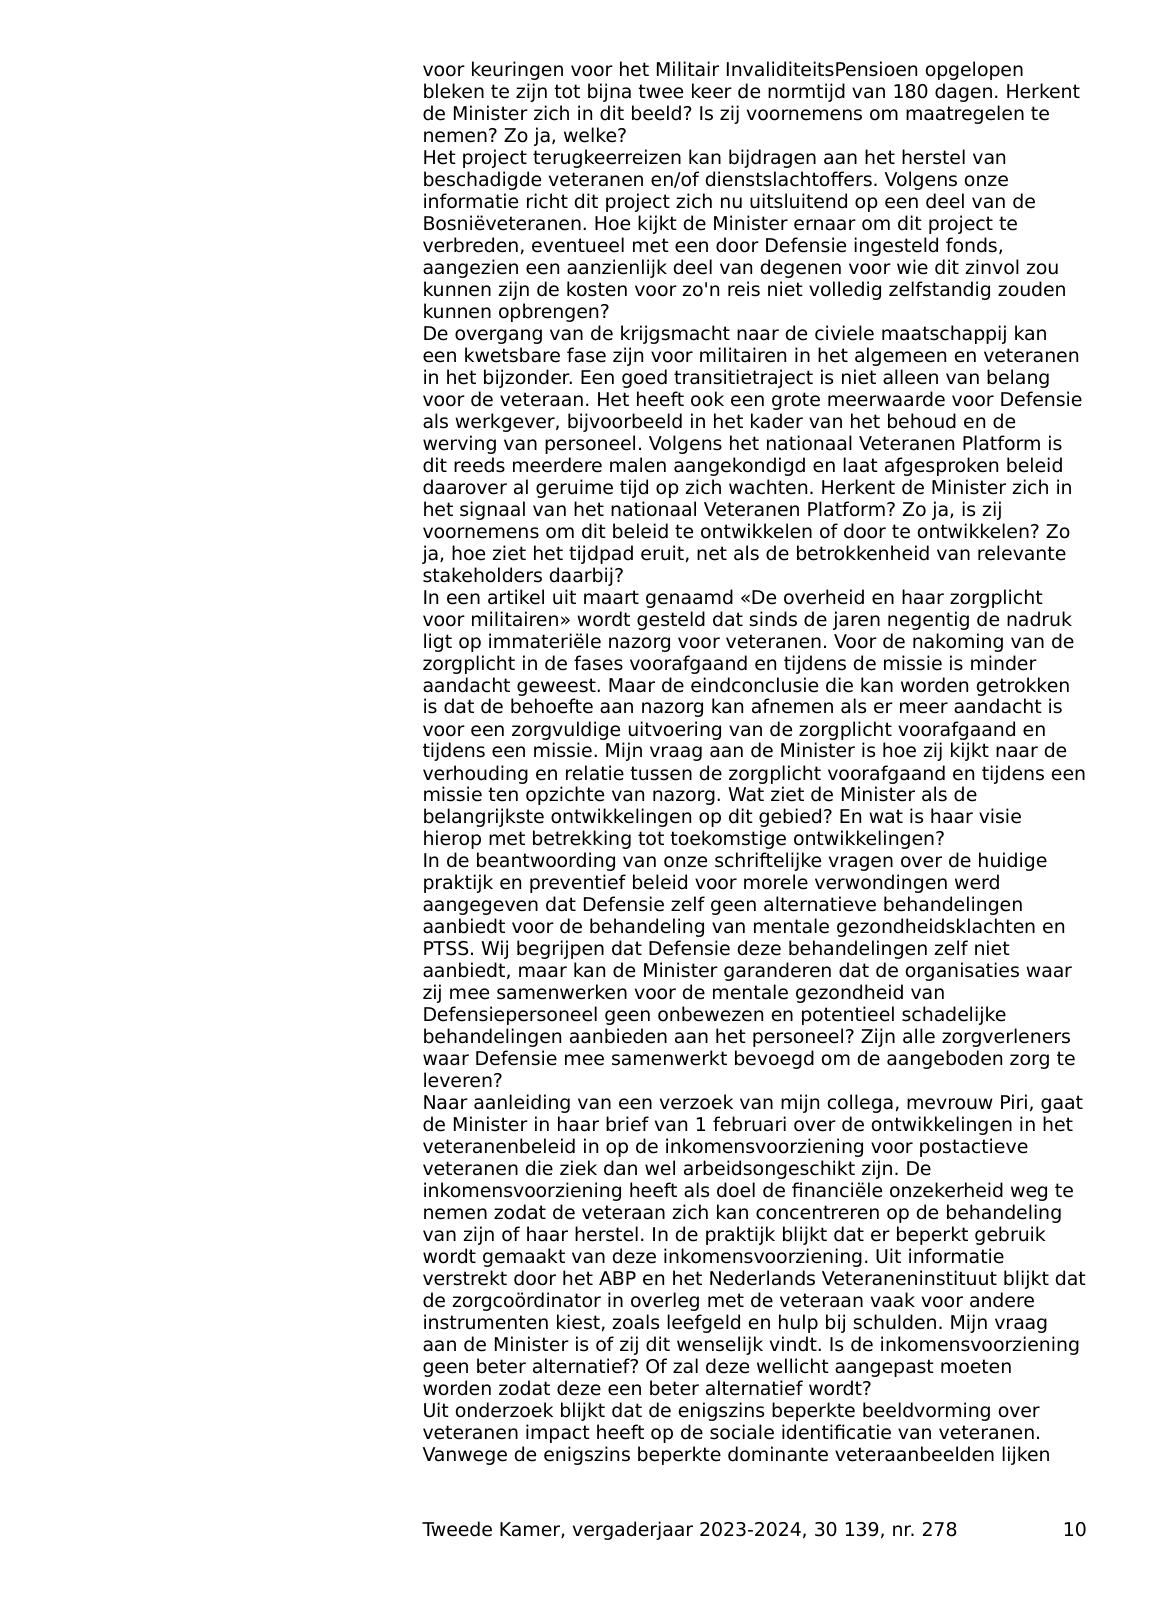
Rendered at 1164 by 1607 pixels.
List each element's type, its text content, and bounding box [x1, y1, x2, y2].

text Naar aanleiding van een verzoek van mijn collega, mevrouw Piri, gaat de Minister in haar brief van 1 februari over de ontwikkelingen in het veteranenbeleid in op de inkomensvoorziening voor postactieve veteranen die ziek dan wel arbeidsongeschikt zijn. De inkomensvoorziening heeft als doel de financiële onzekerheid weg te nemen zodat de veteraan zich kan concentreren op de behandeling van zijn of haar herstel. In de praktijk blijkt dat er beperkt gebruik wordt gemaakt van deze inkomensvoorziening. Uit informatie verstrekt door het ABP en het Nederlands Veteraneninstituut blijkt dat de zorgcoördinator in overleg met de veteraan vaak voor andere instrumenten kiest, zoals leefgeld en hulp bij schulden. Mijn vraag aan de Minister is of zij dit wenselijk vindt. Is de inkomensvoorziening geen beter alternatief? Of zal deze wellicht aangepast moeten worden zodat deze een beter alternatief wordt? [422, 1092, 1087, 1400]
text voor keuringen voor het Militair InvaliditeitsPensioen opgelopen bleken te zijn tot bijna twee keer de normtijd van 180 dagen. Herkent de Minister zich in dit beeld? Is zij voornemens om maatregelen te nemen? Zo ja, welke? [422, 59, 1087, 147]
text In een artikel uit maart genaamd «De overheid en haar zorgplicht voor militairen» wordt gesteld dat sinds de jaren negentig de nadruk ligt op immateriële nazorg voor veteranen. Voor de nakoming van de zorgplicht in de fases voorafgaand en tijdens de missie is minder aandacht geweest. Maar de eindconclusie die kan worden getrokken is dat de behoefte aan nazorg kan afnemen als er meer aandacht is voor een zorgvuldige uitvoering van de zorgplicht voorafgaand en tijdens een missie. Mijn vraag aan de Minister is hoe zij kijkt naar de verhouding en relatie tussen de zorgplicht voorafgaand en tijdens een missie ten opzichte van nazorg. Wat ziet de Minister als de belangrijkste ontwikkelingen op dit gebied? En wat is haar visie hierop met betrekking tot toekomstige ontwikkelingen? [422, 587, 1087, 850]
text Uit onderzoek blijkt dat de enigszins beperkte beeldvorming over veteranen impact heeft op de sociale identificatie van veteranen. Vanwege de enigszins beperkte dominante veteraanbeelden lijken [422, 1400, 1087, 1466]
text De overgang van de krijgsmacht naar de civiele maatschappij kan een kwetsbare fase zijn voor militairen in het algemeen en veteranen in het bijzonder. Een goed transitietraject is niet alleen van belang voor de veteraan. Het heeft ook een grote meerwaarde voor Defensie als werkgever, bijvoorbeeld in het kader van het behoud en de werving van personeel. Volgens het nationaal Veteranen Platform is dit reeds meerdere malen aangekondigd en laat afgesproken beleid daarover al geruime tijd op zich wachten. Herkent de Minister zich in het signaal van het nationaal Veteranen Platform? Zo ja, is zij voornemens om dit beleid te ontwikkelen of door te ontwikkelen? Zo ja, hoe ziet het tijdpad eruit, net als de betrokkenheid van relevante stakeholders daarbij? [422, 323, 1087, 587]
text In de beantwoording van onze schriftelijke vragen over de huidige praktijk en preventief beleid voor morele verwondingen werd aangegeven dat Defensie zelf geen alternatieve behandelingen aanbiedt voor de behandeling van mentale gezondheidsklachten en PTSS. Wij begrijpen dat Defensie deze behandelingen zelf niet aanbiedt, maar kan de Minister garanderen dat de organisaties waar zij mee samenwerken voor de mentale gezondheid van Defensiepersoneel geen onbewezen en potentieel schadelijke behandelingen aanbieden aan het personeel? Zijn alle zorgverleners waar Defensie mee samenwerkt bevoegd om de aangeboden zorg te leveren? [422, 850, 1087, 1092]
text Het project terugkeerreizen kan bijdragen aan het herstel van beschadigde veteranen en/of dienstslachtoffers. Volgens onze informatie richt dit project zich nu uitsluitend op een deel van de Bosniëveteranen. Hoe kijkt de Minister ernaar om dit project te verbreden, eventueel met een door Defensie ingesteld fonds, aangezien een aanzienlijk deel van degenen voor wie dit zinvol zou kunnen zijn de kosten voor zo'n reis niet volledig zelfstandig zouden kunnen opbrengen? [422, 147, 1087, 323]
